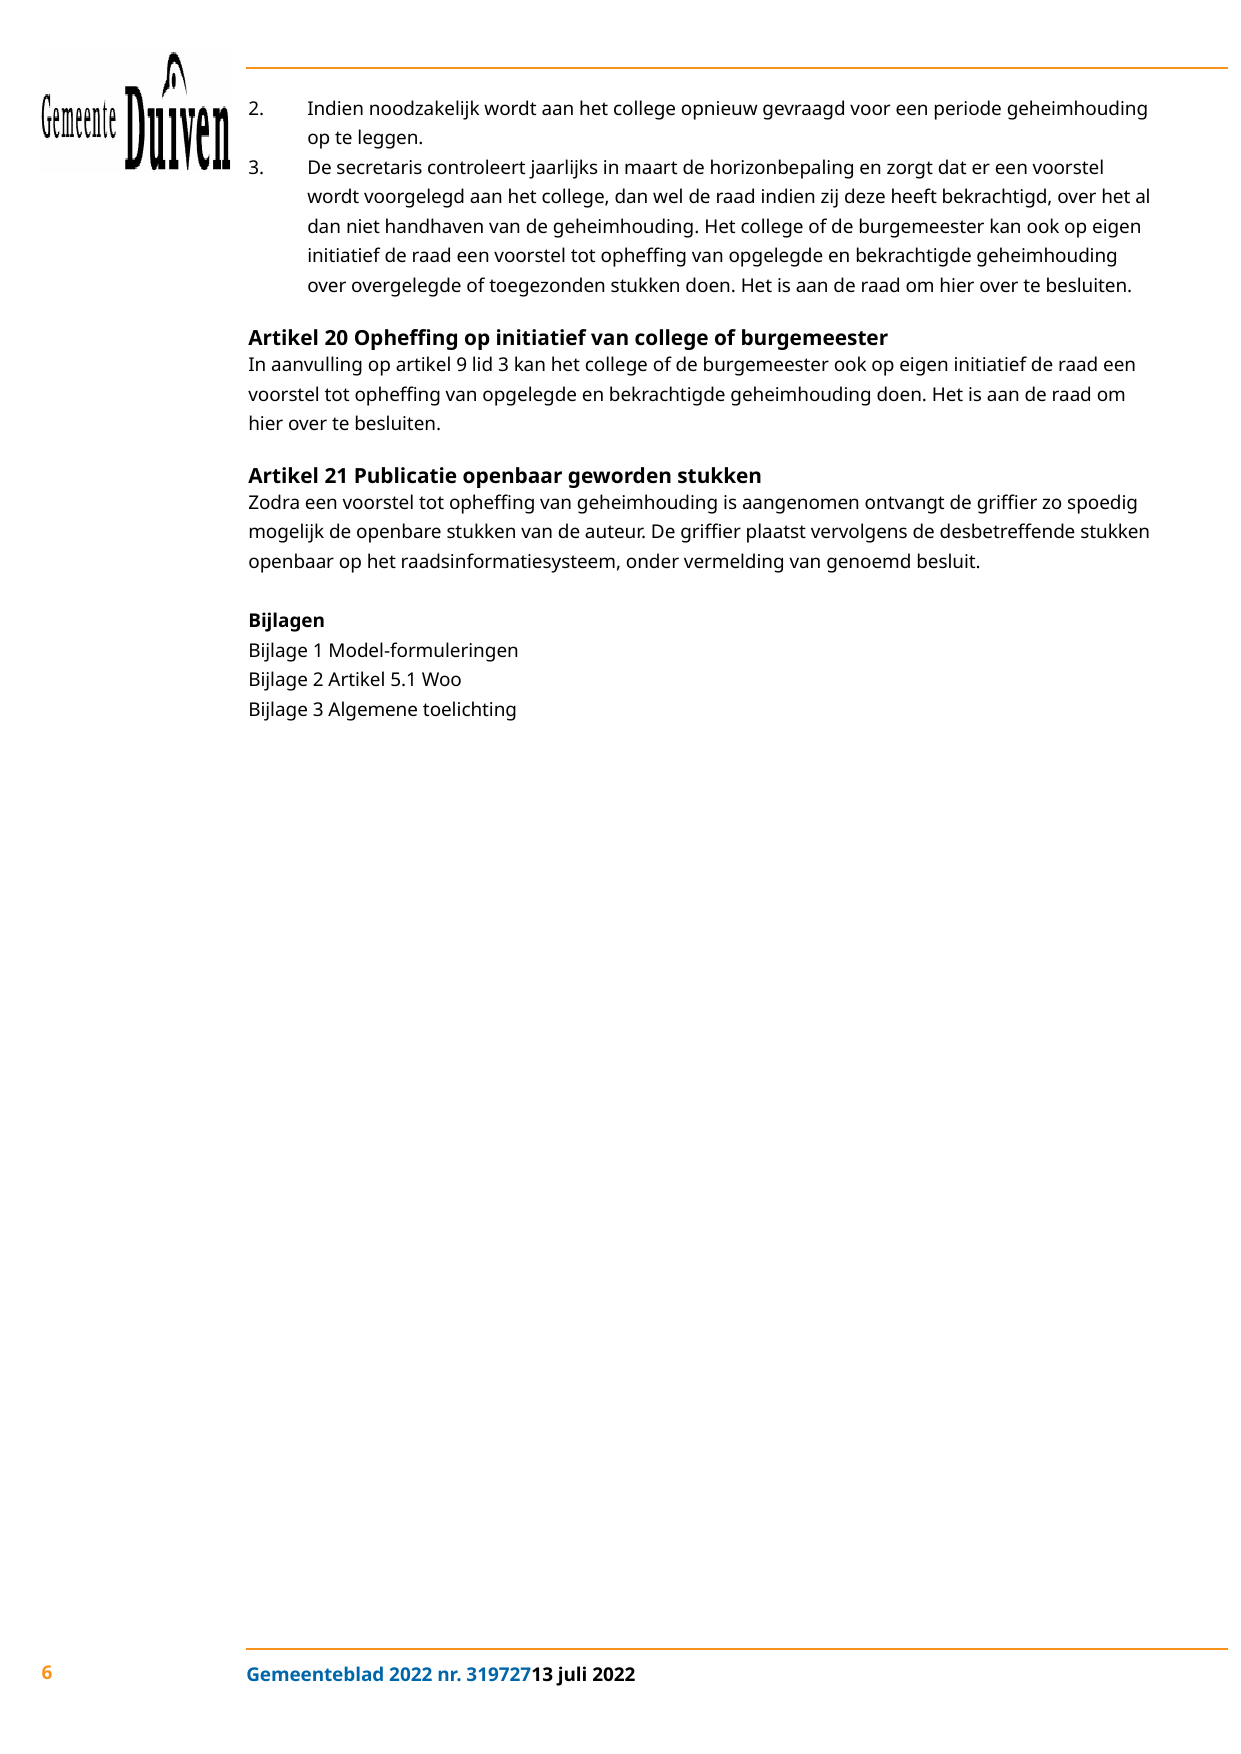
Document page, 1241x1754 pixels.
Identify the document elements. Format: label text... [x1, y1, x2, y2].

picture [41, 47, 231, 172]
text Bijlage 3 Algemene toelichting [248, 696, 1152, 722]
text Bijlagen [248, 607, 1152, 633]
text Bijlage 2 Artikel 5.1 Woo [248, 667, 1152, 692]
text Artikel 21 Publicatie openbaar geworden stukken [248, 461, 1152, 489]
text Bijlage 1 Model-formuleringen [248, 637, 1152, 663]
text In aanvulling op artikel 9 lid 3 kan het college of de burgemeester ook op eigen initiatief de raad een voorstel tot opheffing van opgelegde en bekrachtigde geheimhouding doen. Het is aan de raad om hier over te besluiten. [248, 351, 1152, 436]
list De secretaris controleert jaarlijks in maart de horizonbepaling en zorgt dat er een voorstel wordt voorgelegd aan het college, dan wel de raad indien zij deze heeft bekrachtigd, over het al dan niet handhaven van de geheimhouding. Het college of de burgemeester kan ook op eigen initiatief de raad een voorstel tot opheffing van opgelegde en bekrachtigde geheimhouding over overgelegde of toegezonden stukken doen. Het is aan de raad om hier over te besluiten. [248, 154, 1152, 298]
list Indien noodzakelijk wordt aan het college opnieuw gevraagd voor een periode geheimhouding op te leggen. [248, 95, 1152, 150]
text Zodra een voorstel tot opheffing van geheimhouding is aangenomen ontvangt de griffier zo spoedig mogelijk de openbare stukken van de auteur. De griffier plaatst vervolgens de desbetreffende stukken openbaar op het raadsinformatiesysteem, onder vermelding van genoemd besluit. [248, 489, 1152, 574]
text Artikel 20 Opheffing op initiatief van college of burgemeester [248, 323, 1152, 351]
